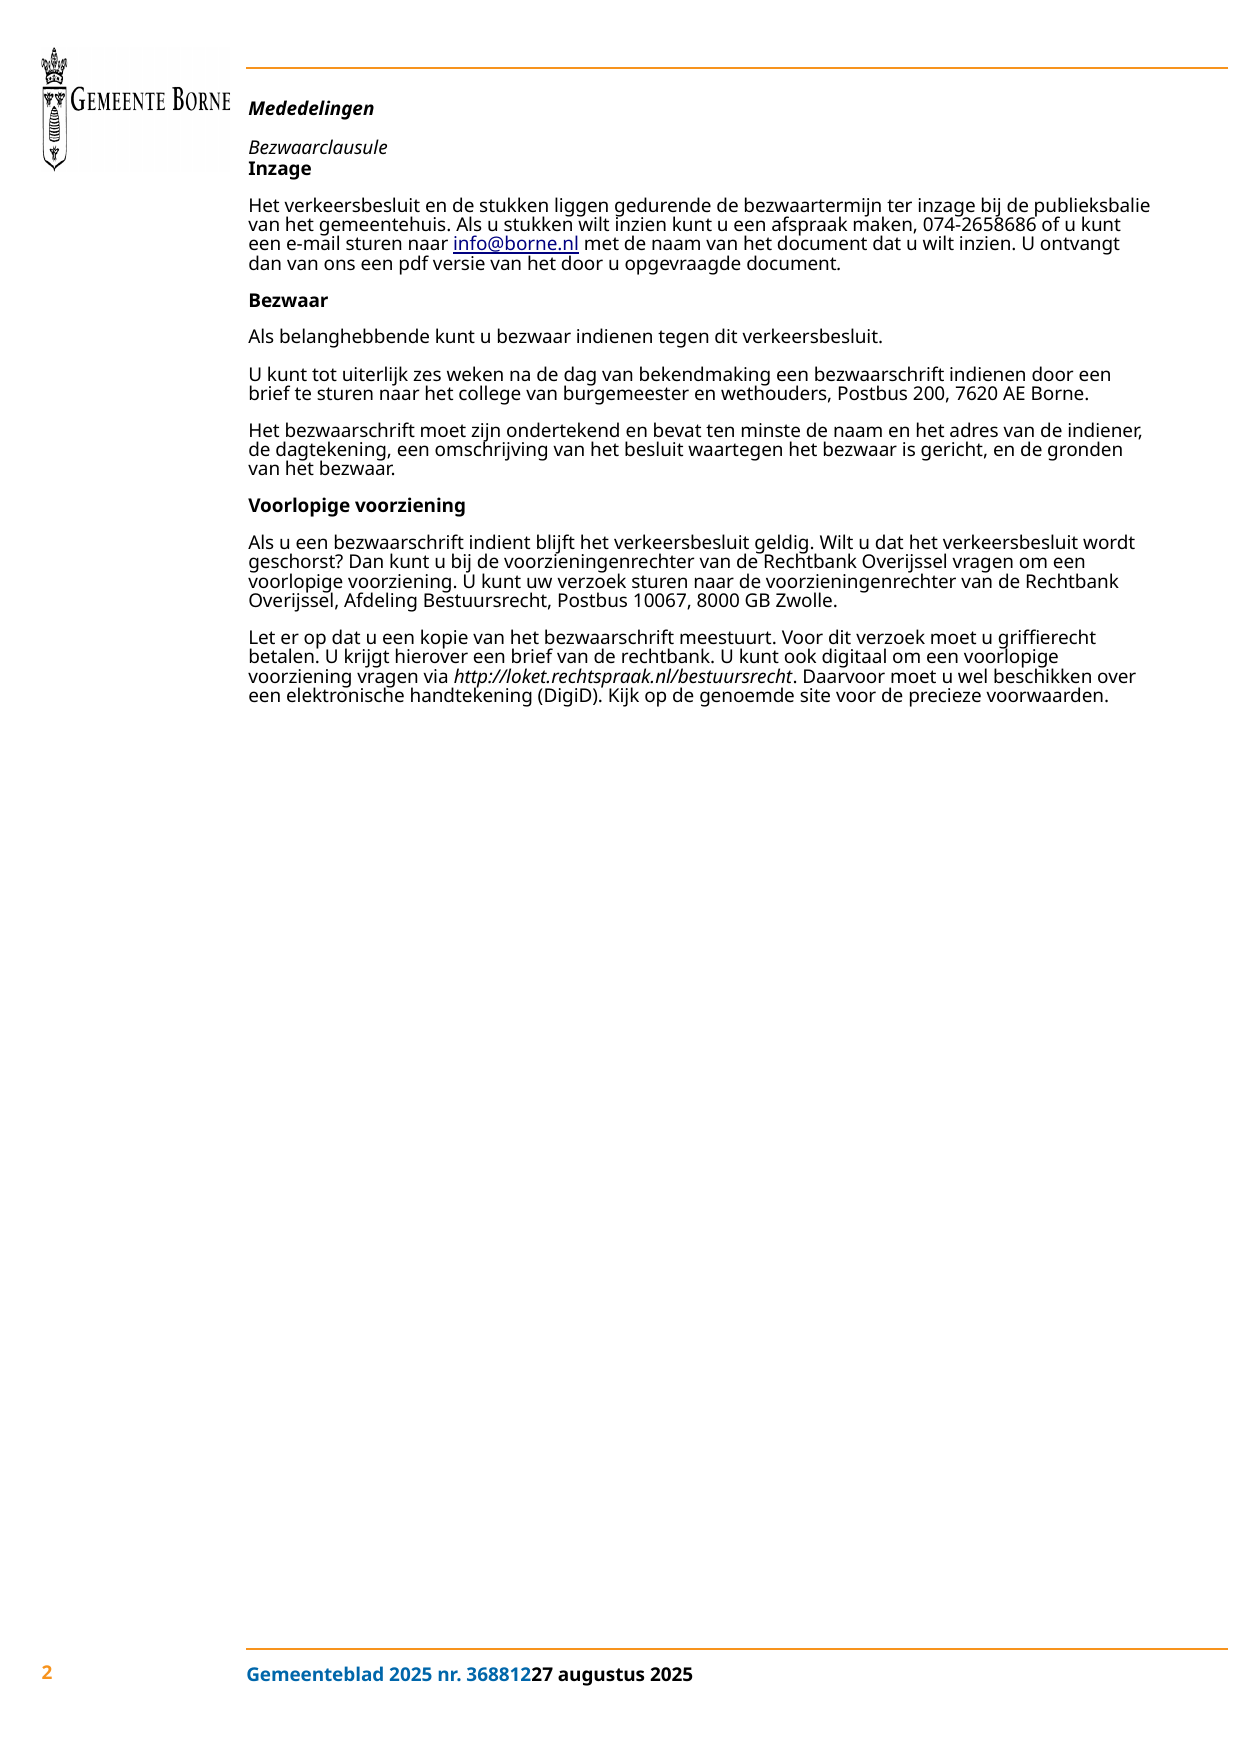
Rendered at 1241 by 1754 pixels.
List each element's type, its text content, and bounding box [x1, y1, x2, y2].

text Voorlopige voorziening [248, 497, 1152, 517]
text Inzage [248, 160, 1152, 179]
text Als belanghebbende kunt u bezwaar indienen tegen dit verkeersbesluit. [248, 328, 1152, 348]
text Als u een bezwaarschrift indient blijft het verkeersbesluit geldig. Wilt u dat het verkeersbesluit wordt geschorst? Dan kunt u bij de voorzieningenrechter van de Rechtbank Overijssel vragen om een voorlopige voorziening. U kunt uw verzoek sturen naar de voorzieningenrechter van de Rechtbank Overijssel, Afdeling Bestuursrecht, Postbus 10067, 8000 GB Zwolle. [248, 534, 1152, 611]
text Let er op dat u een kopie van het bezwaarschrift meestuurt. Voor dit verzoek moet u griffierecht betalen. U krijgt hierover een brief van de rechtbank. U kunt ook digitaal om een voorlopige voorziening vragen via http://loket.rechtspraak.nl/bestuursrecht. Daarvoor moet u wel beschikken over een elektronische handtekening (DigiD). Kijk op de genoemde site voor de precieze voorwaarden. [248, 629, 1152, 706]
text Bezwaar [248, 292, 1152, 311]
text Bezwaarclausule [248, 134, 1152, 160]
text Het bezwaarschrift moet zijn ondertekend en bevat ten minste de naam en het adres van de indiener, de dagtekening, een omschrijving van het besluit waartegen het bezwaar is gericht, en de gronden van het bezwaar. [248, 422, 1152, 479]
text Mededelingen [248, 95, 1152, 121]
text U kunt tot uiterlijk zes weken na de dag van bekendmaking een bezwaarschrift indienen door een brief te sturen naar het college van burgemeester en wethouders, Postbus 200, 7620 AE Borne. [248, 366, 1152, 404]
picture [41, 47, 231, 172]
text Het verkeersbesluit en de stukken liggen gedurende de bezwaartermijn ter inzage bij de publieksbalie van het gemeentehuis. Als u stukken wilt inzien kunt u een afspraak maken, 074-2658686 of u kunt een e-mail sturen naar info@borne.nl met de naam van het document dat u wilt inzien. U ontvangt dan van ons een pdf versie van het door u opgevraagde document. [248, 197, 1152, 274]
